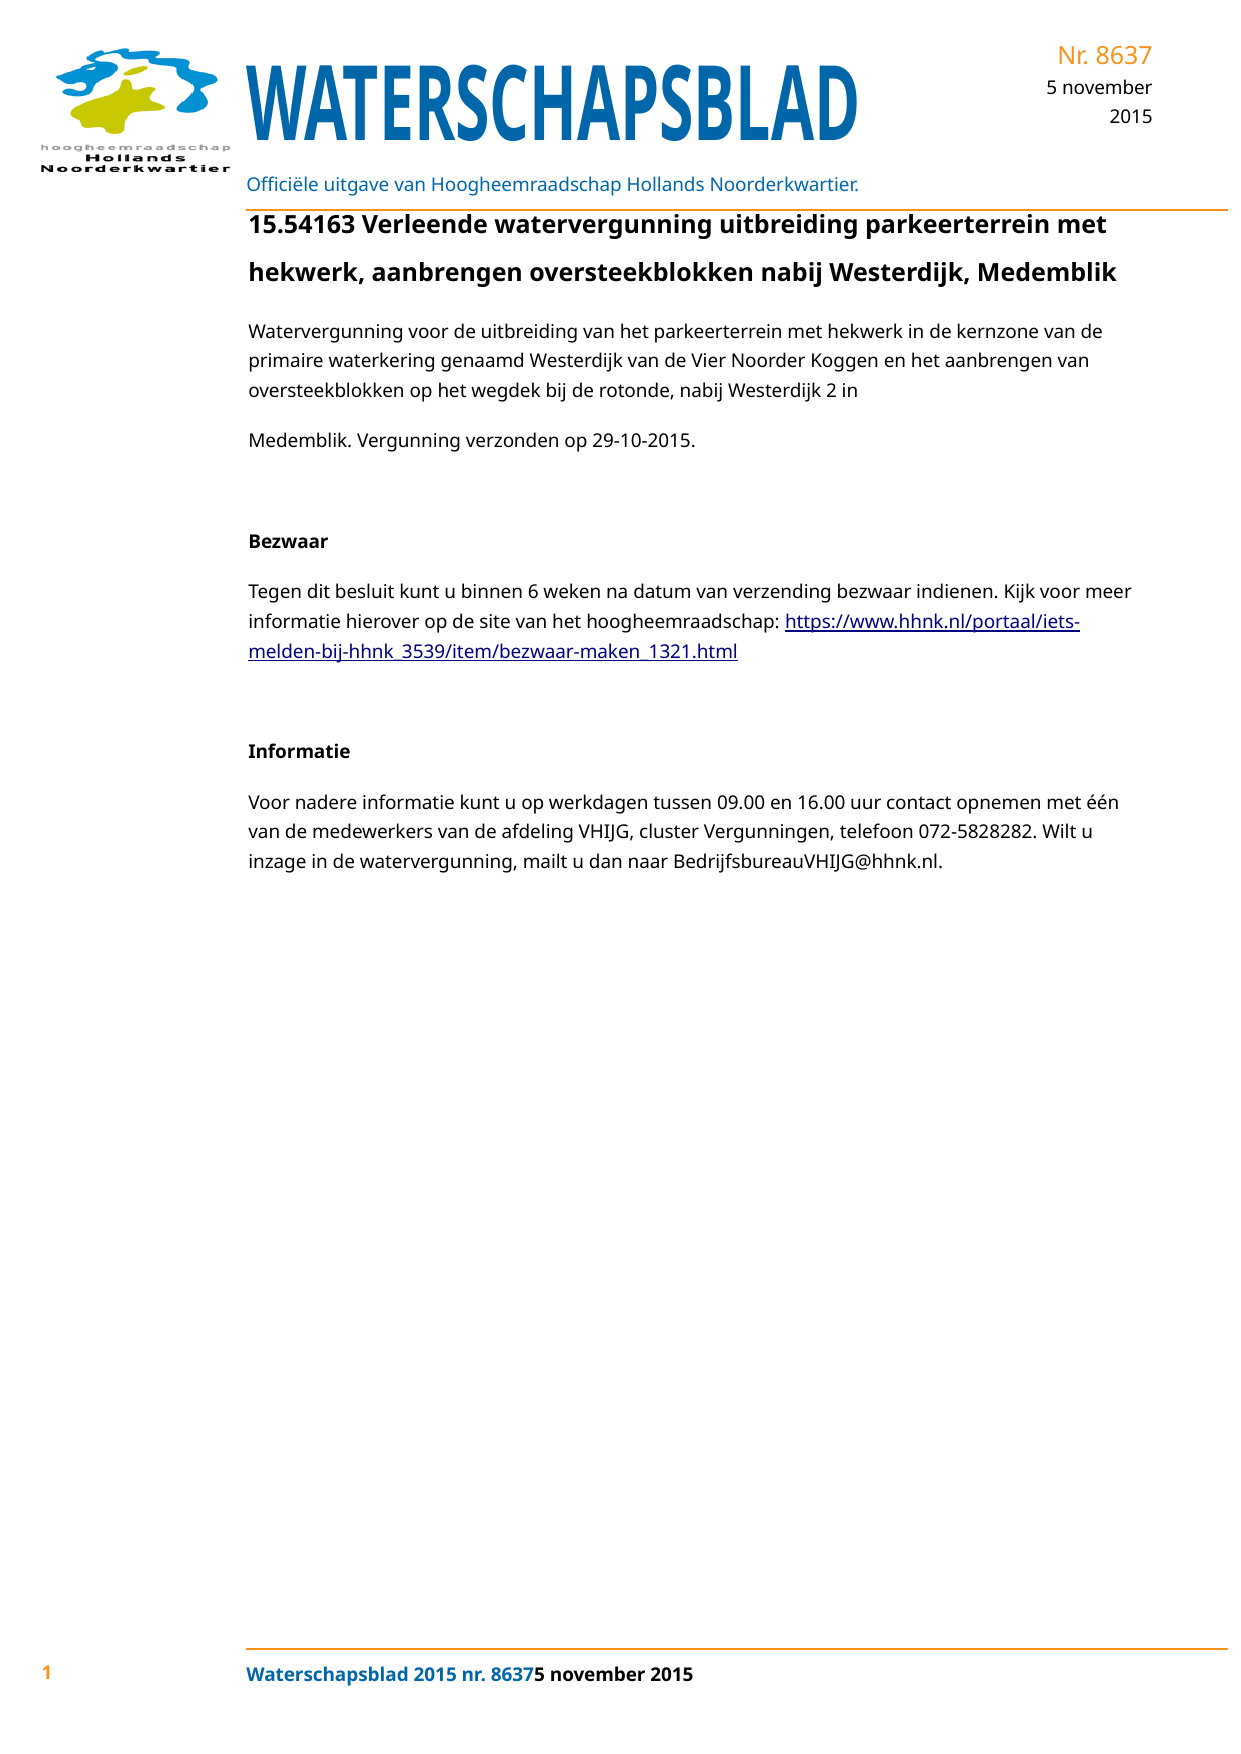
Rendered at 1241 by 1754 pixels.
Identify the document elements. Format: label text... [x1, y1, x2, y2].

text 15.54163 Verleende watervergunning uitbreiding parkeerterrein met hekwerk, aanbrengen oversteekblokken nabij Westerdijk, Medemblik [248, 211, 1152, 288]
text Tegen dit besluit kunt u binnen 6 weken na datum van verzending bezwaar indienen. Kijk voor meer informatie hierover op de site van het hoogheemraadschap: https://www.hhnk.nl/portaal/iets-melden-bij-hhnk_3539/item/bezwaar-maken_1321.html [248, 579, 1152, 664]
text Watervergunning voor de uitbreiding van het parkeerterrein met hekwerk in de kernzone van de primaire waterkering genaamd Westerdijk van de Vier Noorder Koggen en het aanbrengen van oversteekblokken op het wegdek bij de rotonde, nabij Westerdijk 2 in [248, 318, 1152, 403]
text Bezwaar [248, 528, 1152, 554]
picture [41, 47, 231, 172]
text Voor nadere informatie kunt u op werkdagen tussen 09.00 en 16.00 uur contact opnemen met één van de medewerkers van de afdeling VHIJG, cluster Vergunningen, telefoon 072-5828282. Wilt u inzage in de watervergunning, mailt u dan naar BedrijfsbureauVHIJG@hhnk.nl. [248, 789, 1152, 874]
text Informatie [248, 739, 1152, 764]
text Medemblik. Vergunning verzonden op 29-10-2015. [248, 427, 1152, 453]
